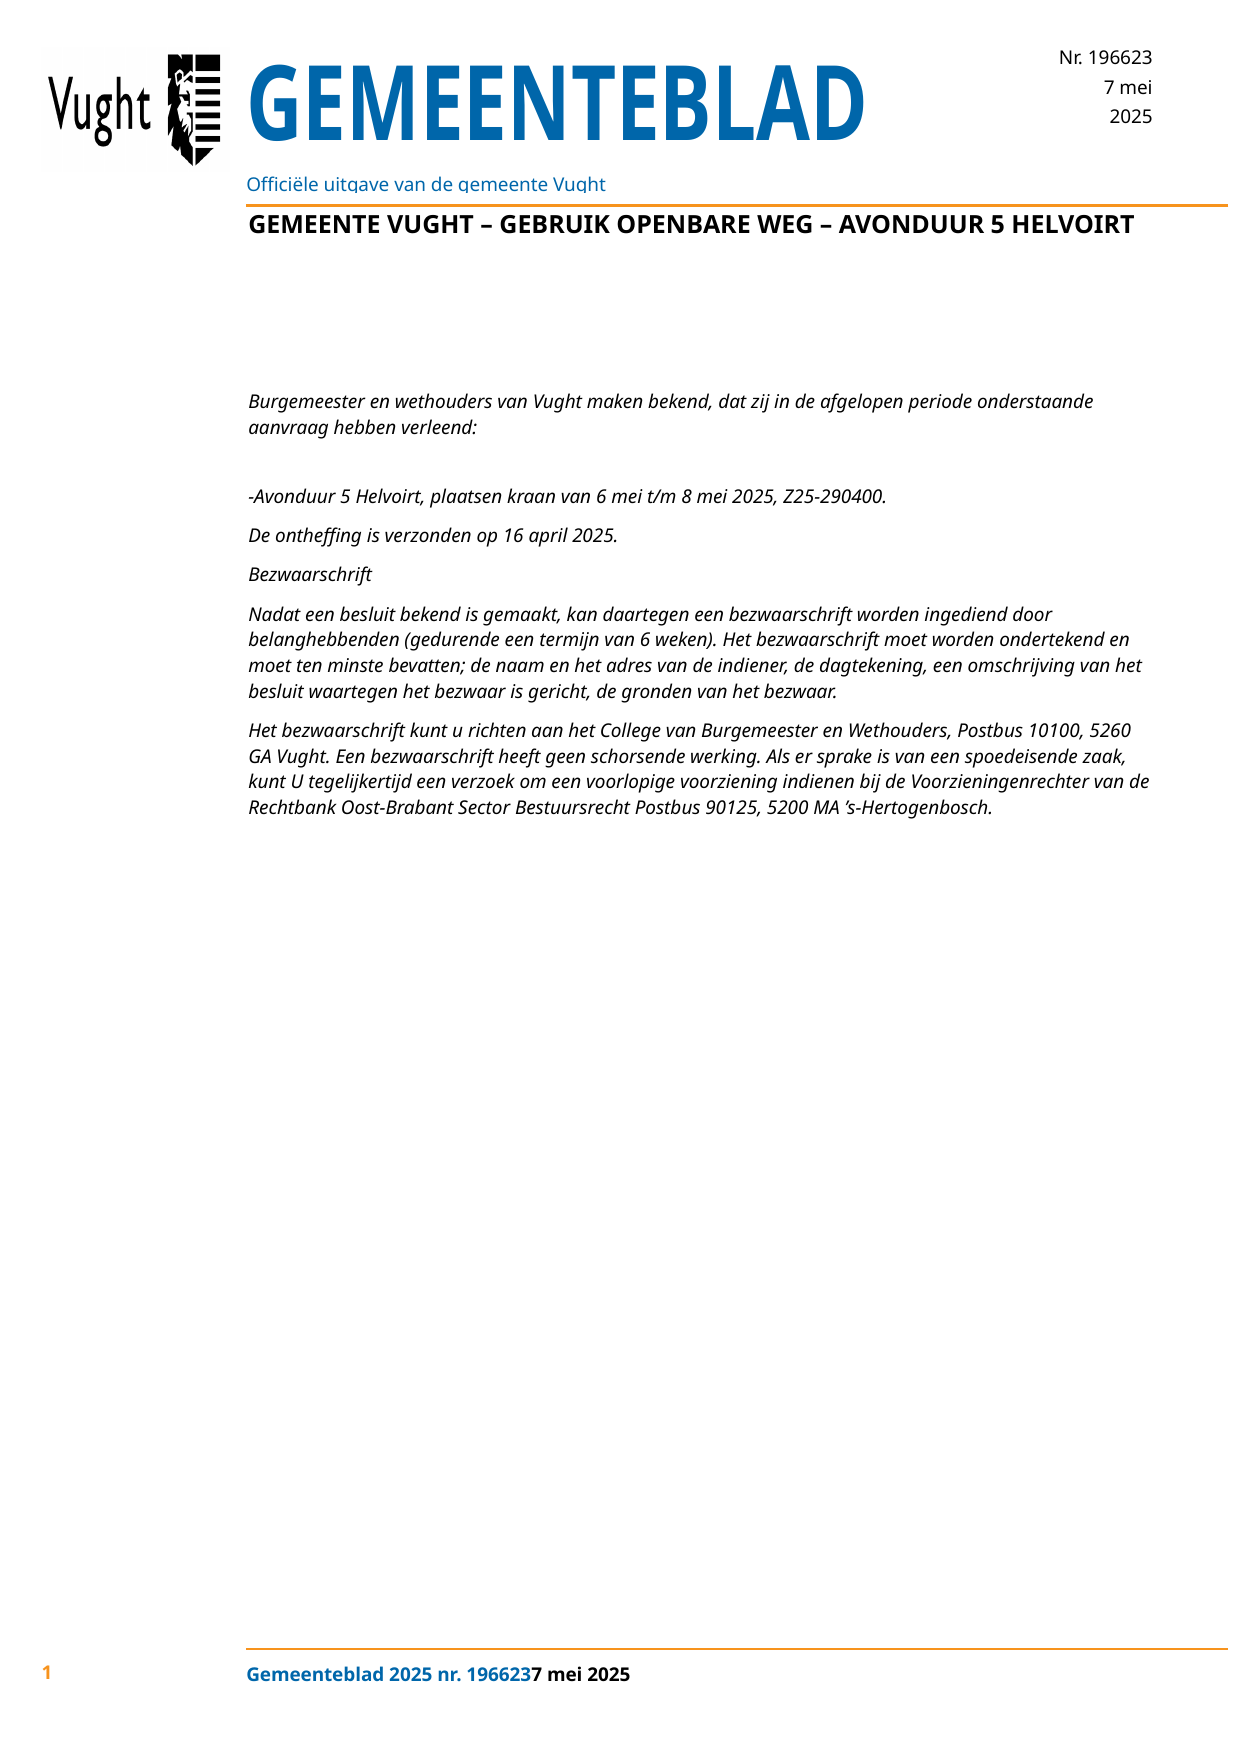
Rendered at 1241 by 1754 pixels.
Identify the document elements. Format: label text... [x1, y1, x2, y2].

text Nadat een besluit bekend is gemaakt, kan daartegen een bezwaarschrift worden ingediend door belanghebbenden (gedurende een termijn van 6 weken). Het bezwaarschrift moet worden ondertekend en moet ten minste bevatten; de naam en het adres van de indiener, de dagtekening, een omschrijving van het besluit waartegen het bezwaar is gericht, de gronden van het bezwaar. [248, 601, 1152, 704]
text De ontheffing is verzonden op 16 april 2025. [248, 522, 1152, 548]
text Bezwaarschrift [248, 562, 1152, 587]
text Burgemeester en wethouders van Vught maken bekend, dat zij in de afgelopen periode onderstaande aanvraag hebben verleend: [248, 388, 1152, 440]
text GEMEENTE VUGHT – GEBRUIK OPENBARE WEG – AVONDUUR 5 HELVOIRT [248, 207, 1152, 241]
text Het bezwaarschrift kunt u richten aan het College van Burgemeester en Wethouders, Postbus 10100, 5260 GA Vught. Een bezwaarschrift heeft geen schorsende werking. Als er sprake is van een spoedeisende zaak, kunt U tegelijkertijd een verzoek om een voorlopige voorziening indienen bij de Voorzieningenrechter van de Rechtbank Oost-Brabant Sector Bestuursrecht Postbus 90125, 5200 MA ’s-Hertogenbosch. [248, 717, 1152, 820]
text -Avonduur 5 Helvoirt, plaatsen kraan van 6 mei t/m 8 mei 2025, Z25-290400. [248, 483, 1152, 509]
picture [41, 47, 231, 172]
